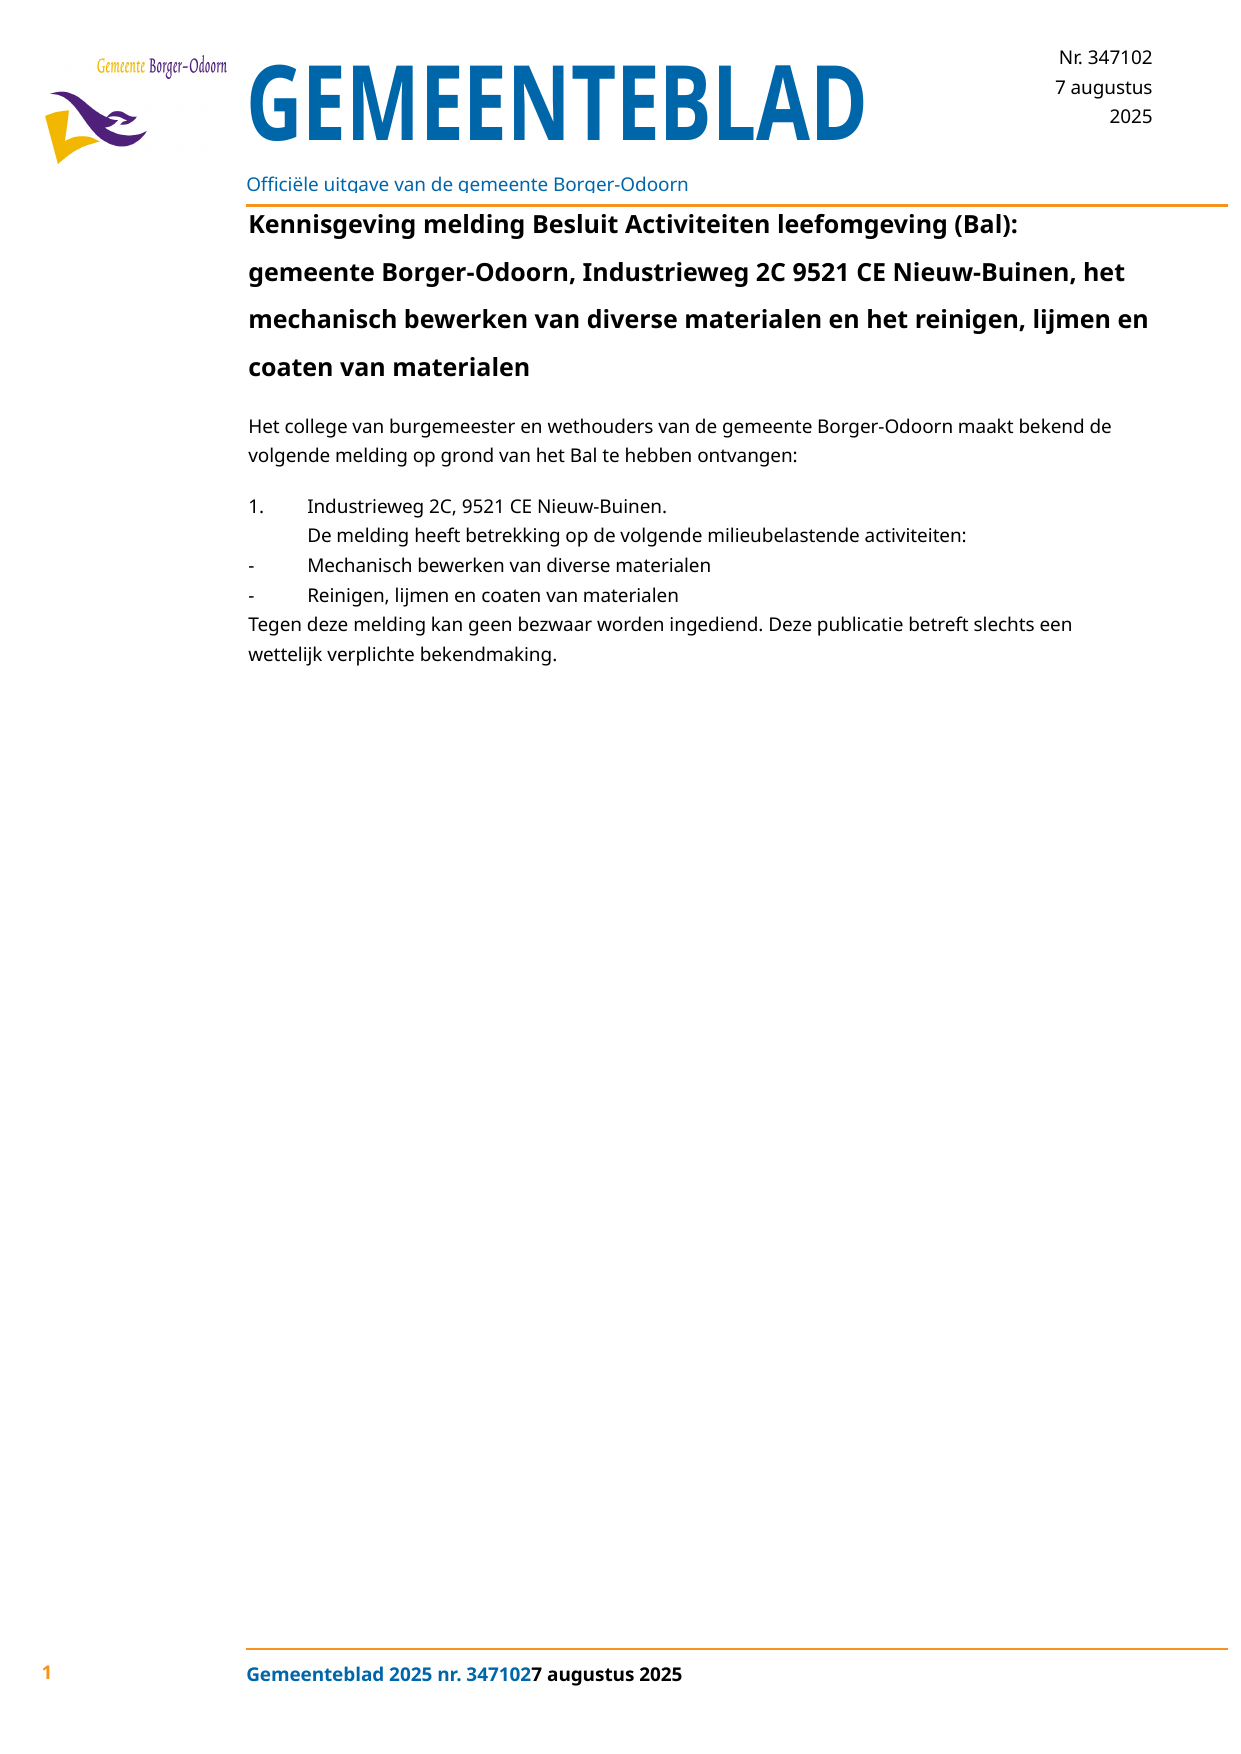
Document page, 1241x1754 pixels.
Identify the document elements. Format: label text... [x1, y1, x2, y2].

list Reinigen, lijmen en coaten van materialen [248, 582, 1152, 608]
text Het college van burgemeester en wethouders van de gemeente Borger-Odoorn maakt bekend de volgende melding op grond van het Bal te hebben ontvangen: [248, 413, 1152, 468]
text Kennisgeving melding Besluit Activiteiten leefomgeving (Bal): gemeente Borger-Odoorn, Industrieweg 2C 9521 CE Nieuw-Buinen, het mechanisch bewerken van diverse materialen en het reinigen, lijmen en coaten van materialen [248, 207, 1152, 384]
text Tegen deze melding kan geen bezwaar worden ingediend. Deze publicatie betreft slechts een wettelijk verplichte bekendmaking. [248, 611, 1152, 667]
picture [41, 47, 231, 172]
list Mechanisch bewerken van diverse materialen [248, 552, 1152, 578]
list De melding heeft betrekking op de volgende milieubelastende activiteiten: [248, 523, 1152, 548]
list Industrieweg 2C, 9521 CE Nieuw-Buinen. [248, 493, 1152, 519]
